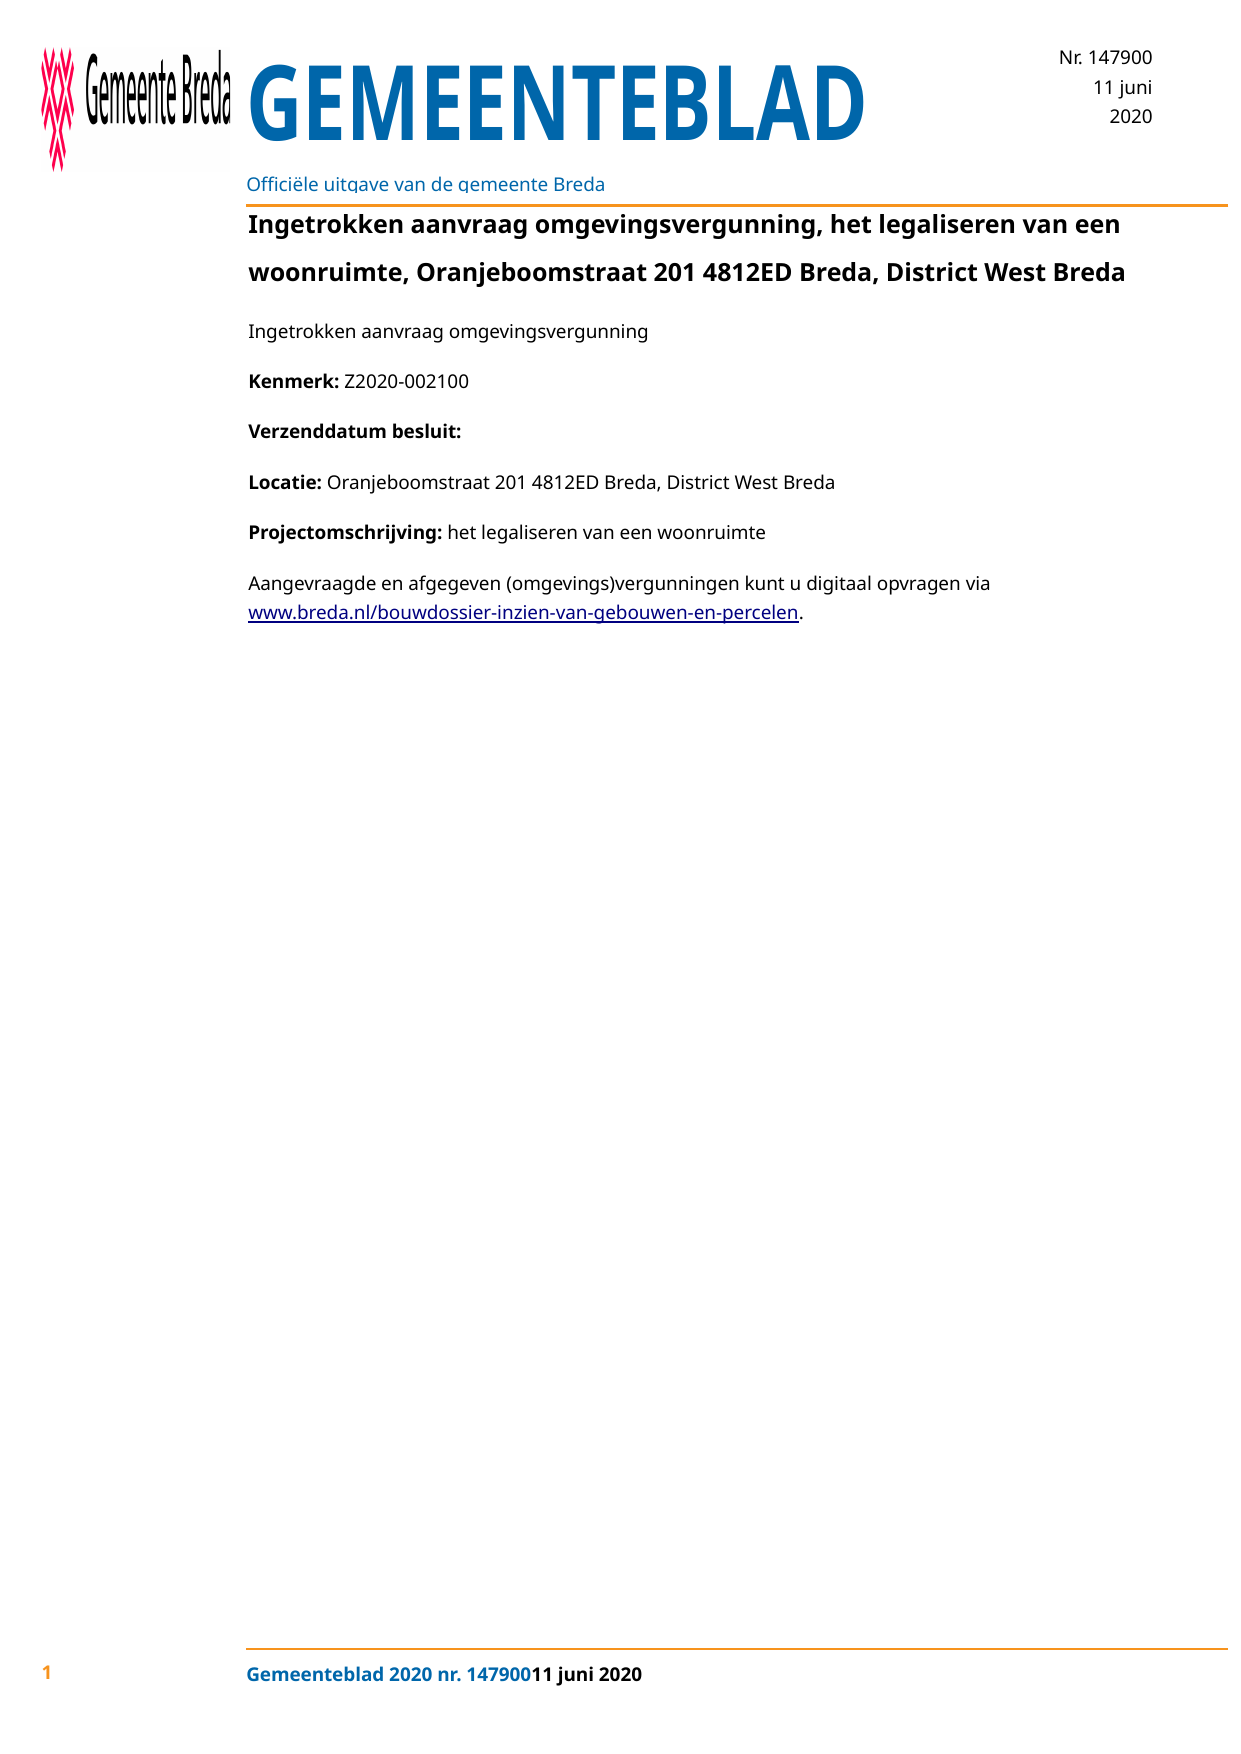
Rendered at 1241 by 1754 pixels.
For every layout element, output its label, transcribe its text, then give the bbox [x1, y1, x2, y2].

picture [41, 47, 231, 172]
text Projectomschrijving: het legaliseren van een woonruimte [248, 519, 1152, 545]
text Verzenddatum besluit: [248, 419, 1152, 444]
text Ingetrokken aanvraag omgevingsvergunning [248, 318, 1152, 344]
text Kenmerk: Z2020-002100 [248, 368, 1152, 394]
text Aangevraagde en afgegeven (omgevings)vergunningen kunt u digitaal opvragen via www.breda.nl/bouwdossier-inzien-van-gebouwen-en-percelen. [248, 570, 1152, 625]
text Ingetrokken aanvraag omgevingsvergunning, het legaliseren van een woonruimte, Oranjeboomstraat 201 4812ED Breda, District West Breda [248, 207, 1152, 288]
text Locatie: Oranjeboomstraat 201 4812ED Breda, District West Breda [248, 469, 1152, 495]
